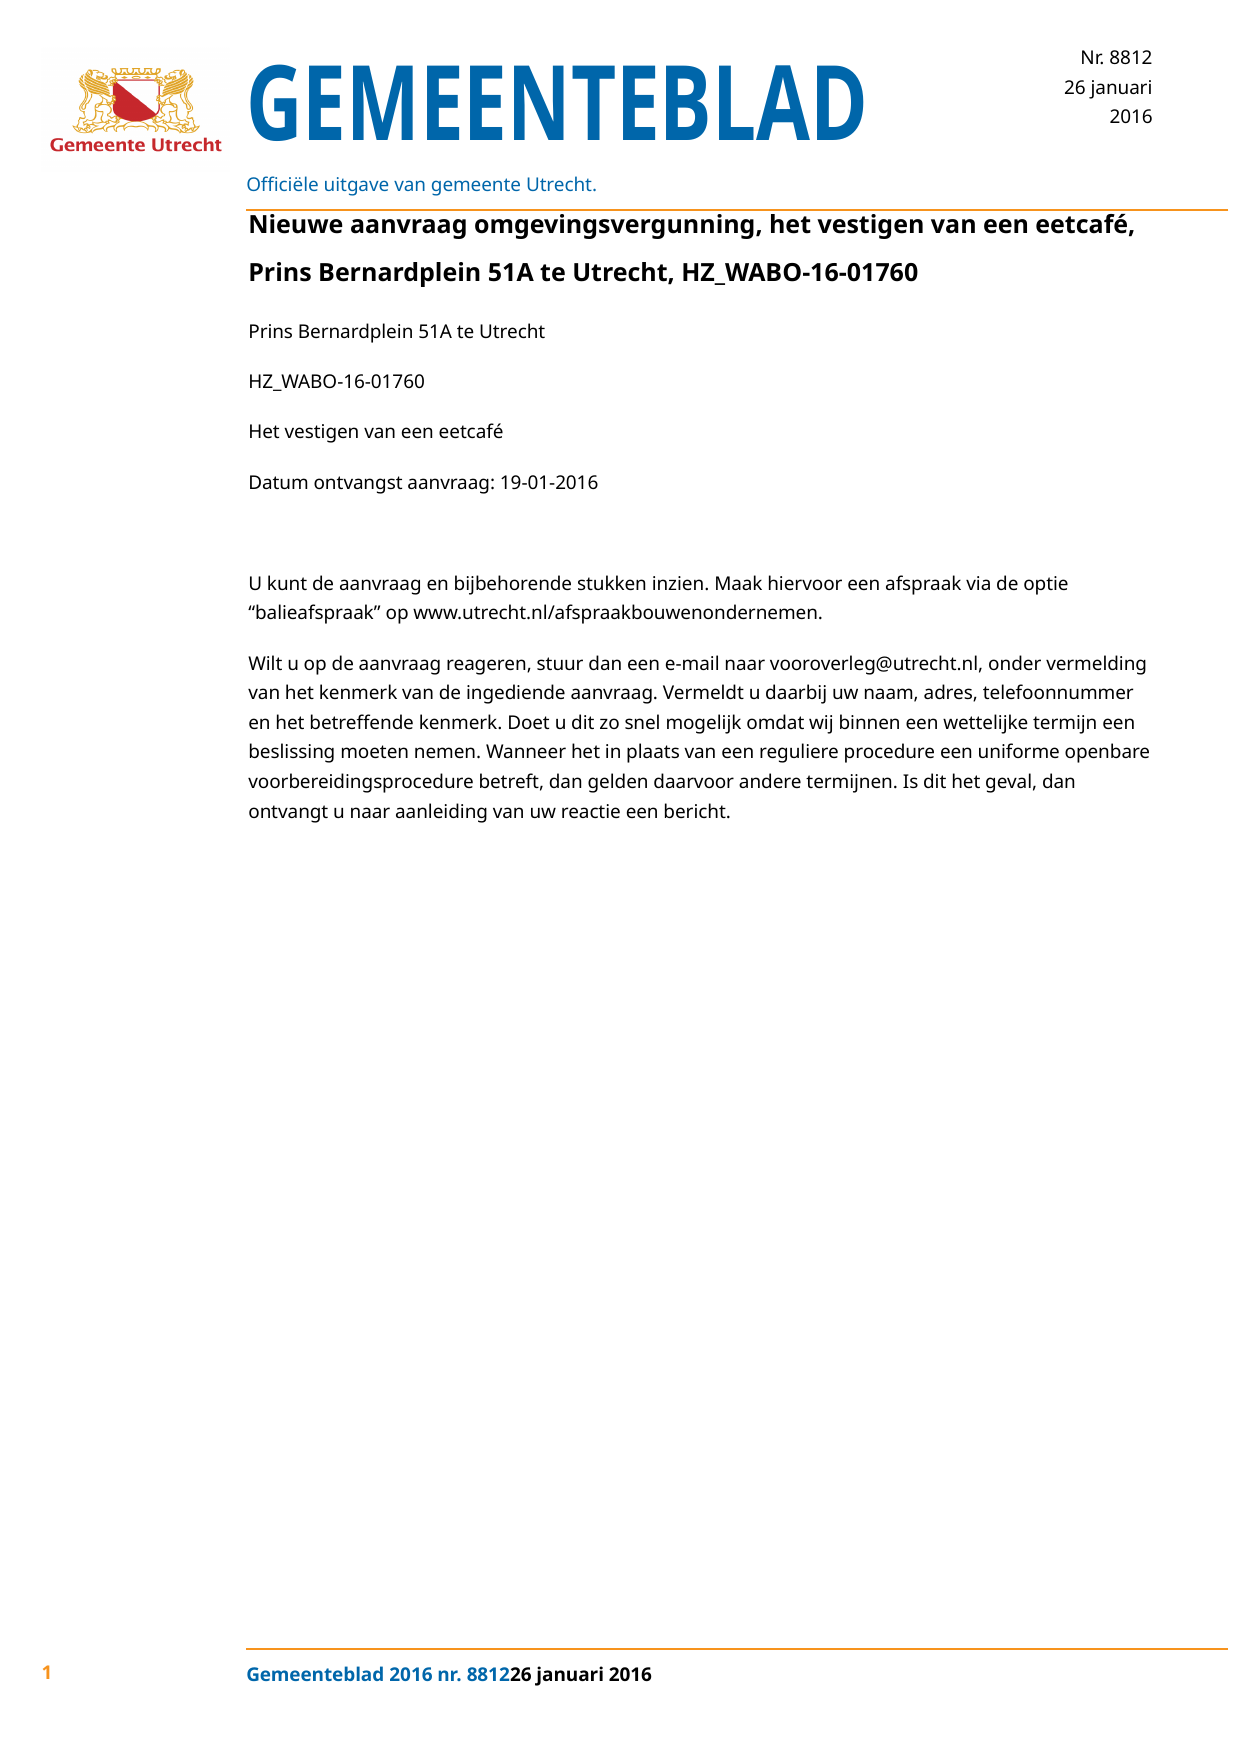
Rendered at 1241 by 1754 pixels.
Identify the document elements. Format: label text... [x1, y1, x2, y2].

text Wilt u op de aanvraag reageren, stuur dan een e-mail naar vooroverleg@utrecht.nl, onder vermelding van het kenmerk van de ingediende aanvraag. Vermeldt u daarbij uw naam, adres, telefoonnummer en het betreffende kenmerk. Doet u dit zo snel mogelijk omdat wij binnen een wettelijke termijn een beslissing moeten nemen. Wanneer het in plaats van een reguliere procedure een uniforme openbare voorbereidingsprocedure betreft, dan gelden daarvoor andere termijnen. Is dit het geval, dan ontvangt u naar aanleiding van uw reactie een bericht. [248, 650, 1152, 824]
text HZ_WABO-16-01760 [248, 368, 1152, 394]
text Het vestigen van een eetcafé [248, 419, 1152, 444]
text Nieuwe aanvraag omgevingsvergunning, het vestigen van een eetcafé, Prins Bernardplein 51A te Utrecht, HZ_WABO-16-01760 [248, 211, 1152, 288]
text Datum ontvangst aanvraag: 19-01-2016 [248, 469, 1152, 495]
text Prins Bernardplein 51A te Utrecht [248, 318, 1152, 344]
picture [41, 47, 231, 172]
text U kunt de aanvraag en bijbehorende stukken inzien. Maak hiervoor een afspraak via de optie “balieafspraak” op www.utrecht.nl/afspraakbouwenondernemen. [248, 570, 1152, 625]
